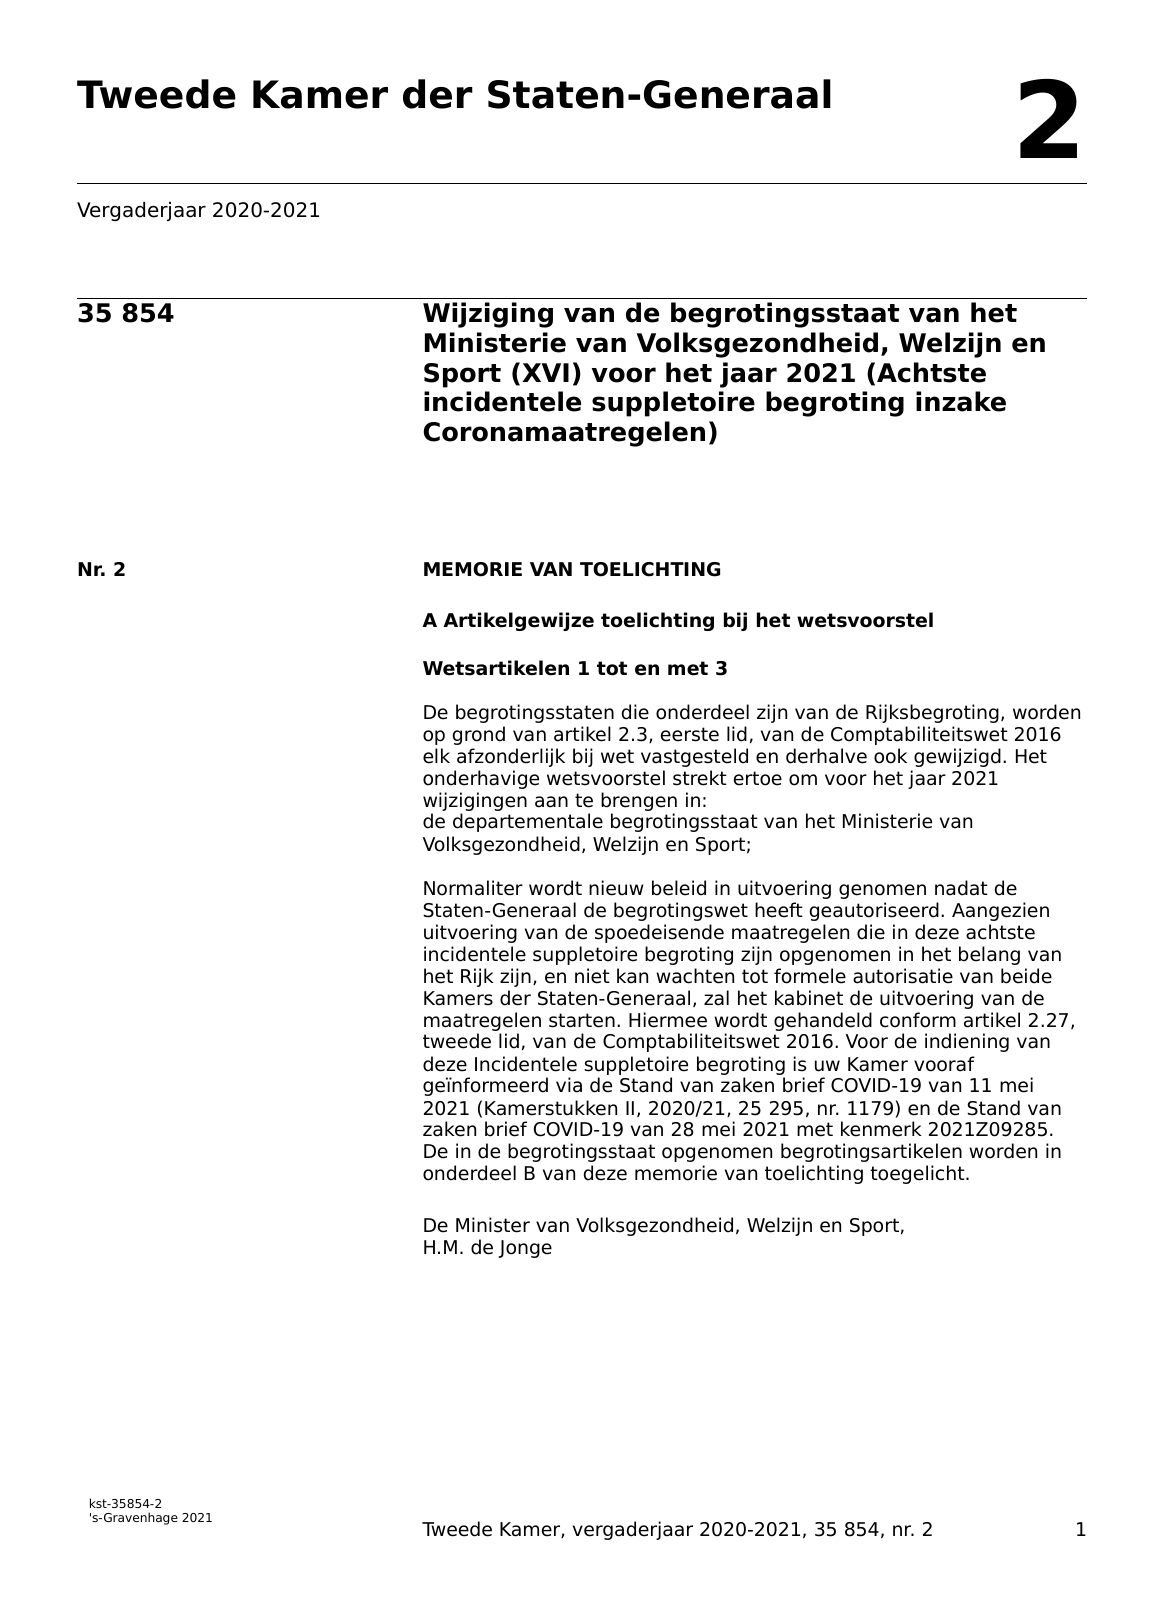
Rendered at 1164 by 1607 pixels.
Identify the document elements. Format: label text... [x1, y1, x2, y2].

table_cell Vergaderjaar 2020-2021 [77, 184, 1087, 298]
subtitle Nr. 2 MEMORIE VAN TOELICHTING [77, 558, 1087, 580]
text de departementale begrotingsstaat van het Ministerie van Volksgezondheid, Welzijn en Sport; [422, 811, 1087, 855]
text De Minister van Volksgezondheid, Welzijn en Sport, H.M. de Jonge [422, 1215, 1087, 1259]
subtitle 35 854 Wijziging van de begrotingsstaat van het Ministerie van Volksgezondheid, Welzijn en Sport (XVI) voor het jaar 2021 (Achtste incidentele suppletoire begroting inzake Coronamaatregelen) [77, 299, 1087, 447]
text Normaliter wordt nieuw beleid in uitvoering genomen nadat de Staten-Generaal de begrotingswet heeft geautoriseerd. Aangezien uitvoering van de spoedeisende maatregelen die in deze achtste incidentele suppletoire begroting zijn opgenomen in het belang van het Rijk zijn, en niet kan wachten tot formele autorisatie van beide Kamers der Staten-Generaal, zal het kabinet de uitvoering van de maatregelen starten. Hiermee wordt gehandeld conform artikel 2.27, tweede lid, van de Comptabiliteitswet 2016. Voor de indiening van deze Incidentele suppletoire begroting is uw Kamer vooraf geïnformeerd via de Stand van zaken brief COVID-19 van 11 mei 2021 (Kamerstukken II, 2020/21, 25 295, nr. 1179) en de Stand van zaken brief COVID-19 van 28 mei 2021 met kenmerk 2021Z09285. [422, 878, 1087, 1141]
text 's-Gravenhage 2021 [88, 1511, 323, 1525]
text kst-35854-2 [88, 1497, 323, 1511]
text De begrotingsstaten die onderdeel zijn van de Rijksbegroting, worden op grond van artikel 2.3, eerste lid, van de Comptabiliteitswet 2016 elk afzonderlijk bij wet vastgesteld en derhalve ook gewijzigd. Het onderhavige wetsvoorstel strekt ertoe om voor het jaar 2021 wijzigingen aan te brengen in: [422, 702, 1087, 811]
table_header Tweede Kamer der Staten-Generaal [77, 59, 886, 183]
subtitle Wetsartikelen 1 tot en met 3 [422, 657, 1087, 679]
text De in de begrotingsstaat opgenomen begrotingsartikelen worden in onderdeel B van deze memorie van toelichting toegelicht. [422, 1141, 1087, 1185]
table_header 2 [886, 59, 1087, 183]
subtitle A Artikelgewijze toelichting bij het wetsvoorstel [422, 610, 1087, 632]
